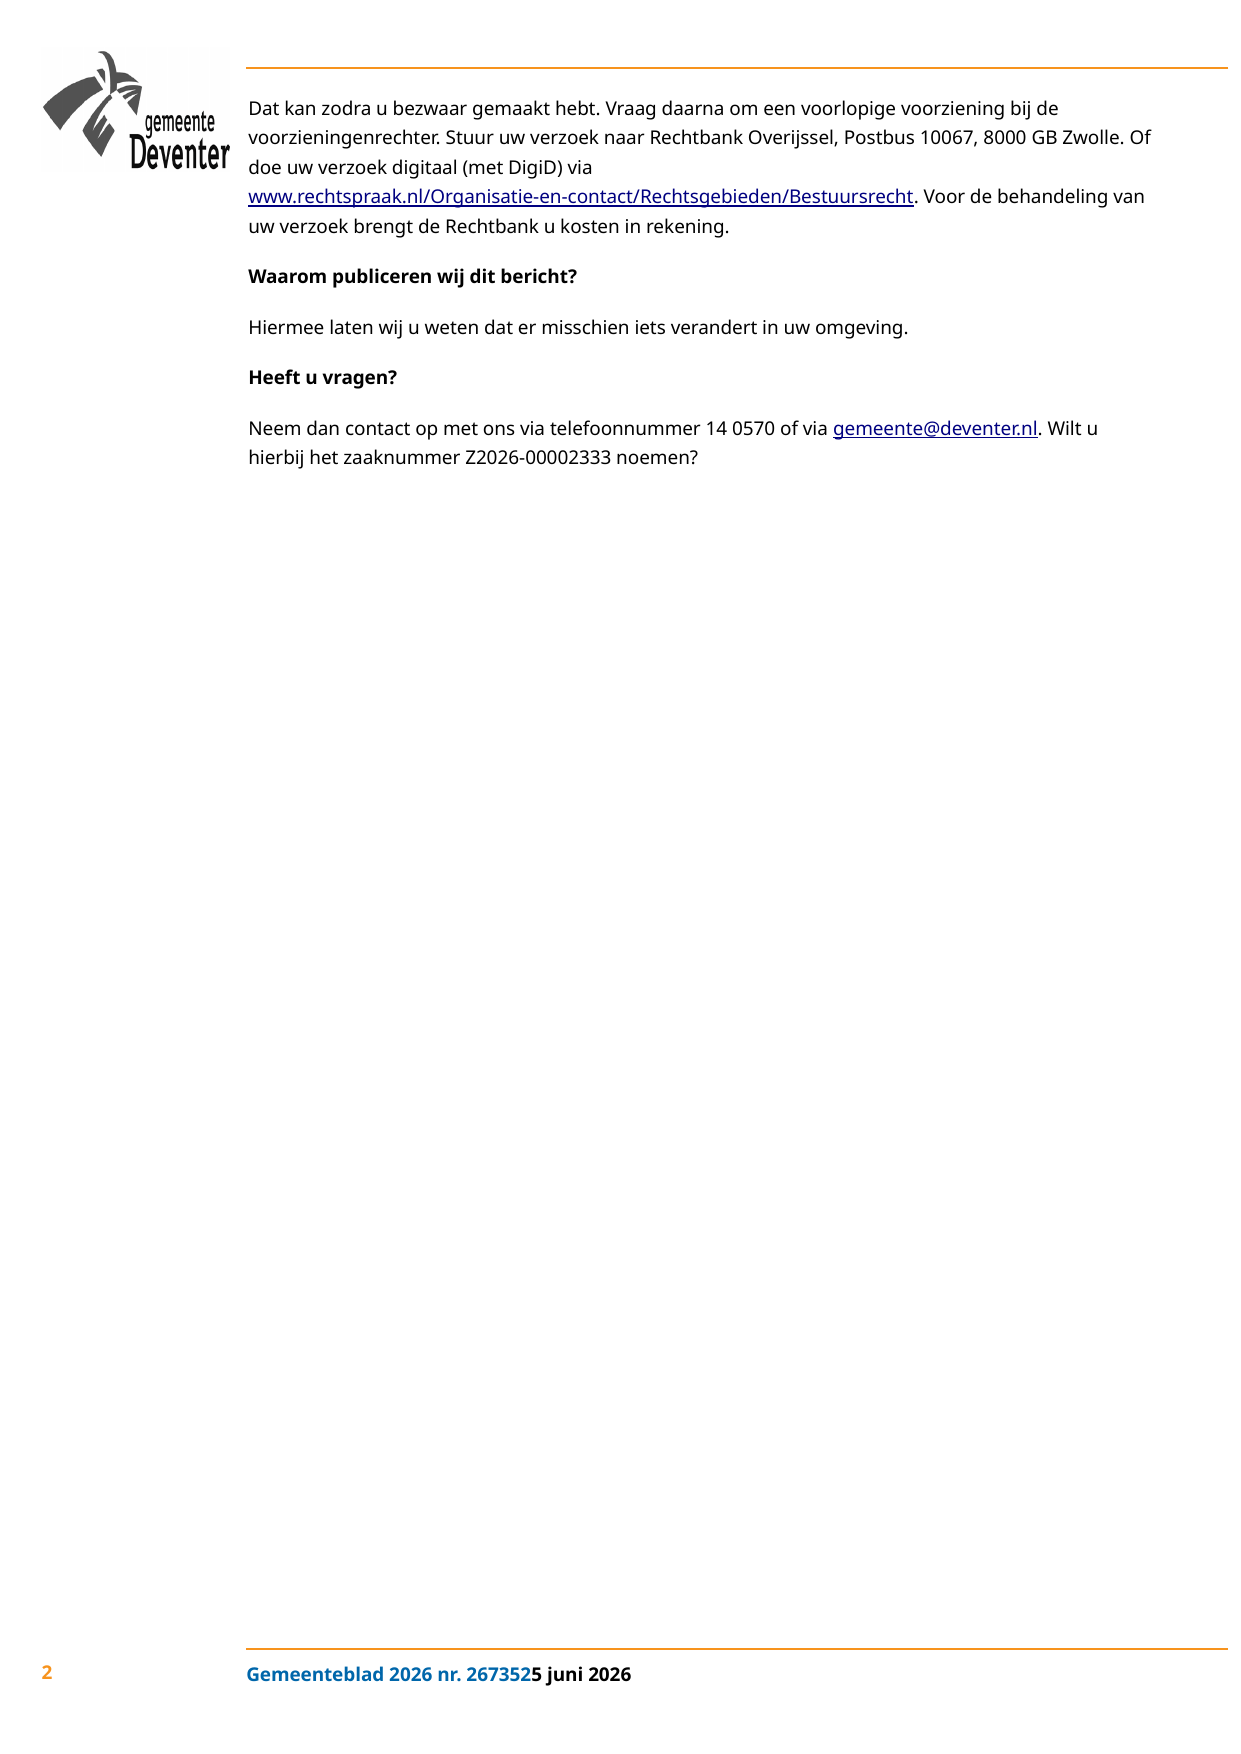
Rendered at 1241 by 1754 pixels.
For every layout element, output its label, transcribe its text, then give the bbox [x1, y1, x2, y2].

text Dat kan zodra u bezwaar gemaakt hebt. Vraag daarna om een voorlopige voorziening bij de voorzieningenrechter. Stuur uw verzoek naar Rechtbank Overijssel, Postbus 10067, 8000 GB Zwolle. Of doe uw verzoek digitaal (met DigiD) via www.rechtspraak.nl/Organisatie-en-contact/Rechtsgebieden/Bestuursrecht. Voor de behandeling van uw verzoek brengt de Rechtbank u kosten in rekening. [248, 95, 1152, 239]
text Heeft u vragen? [248, 364, 1152, 390]
text Neem dan contact op met ons via telefoonnummer 14 0570 of via gemeente@deventer.nl. Wilt u hierbij het zaaknummer Z2026-00002333 noemen? [248, 415, 1152, 470]
text Hiermee laten wij u weten dat er misschien iets verandert in uw omgeving. [248, 314, 1152, 340]
text Waarom publiceren wij dit bericht? [248, 263, 1152, 289]
picture [41, 47, 231, 172]
